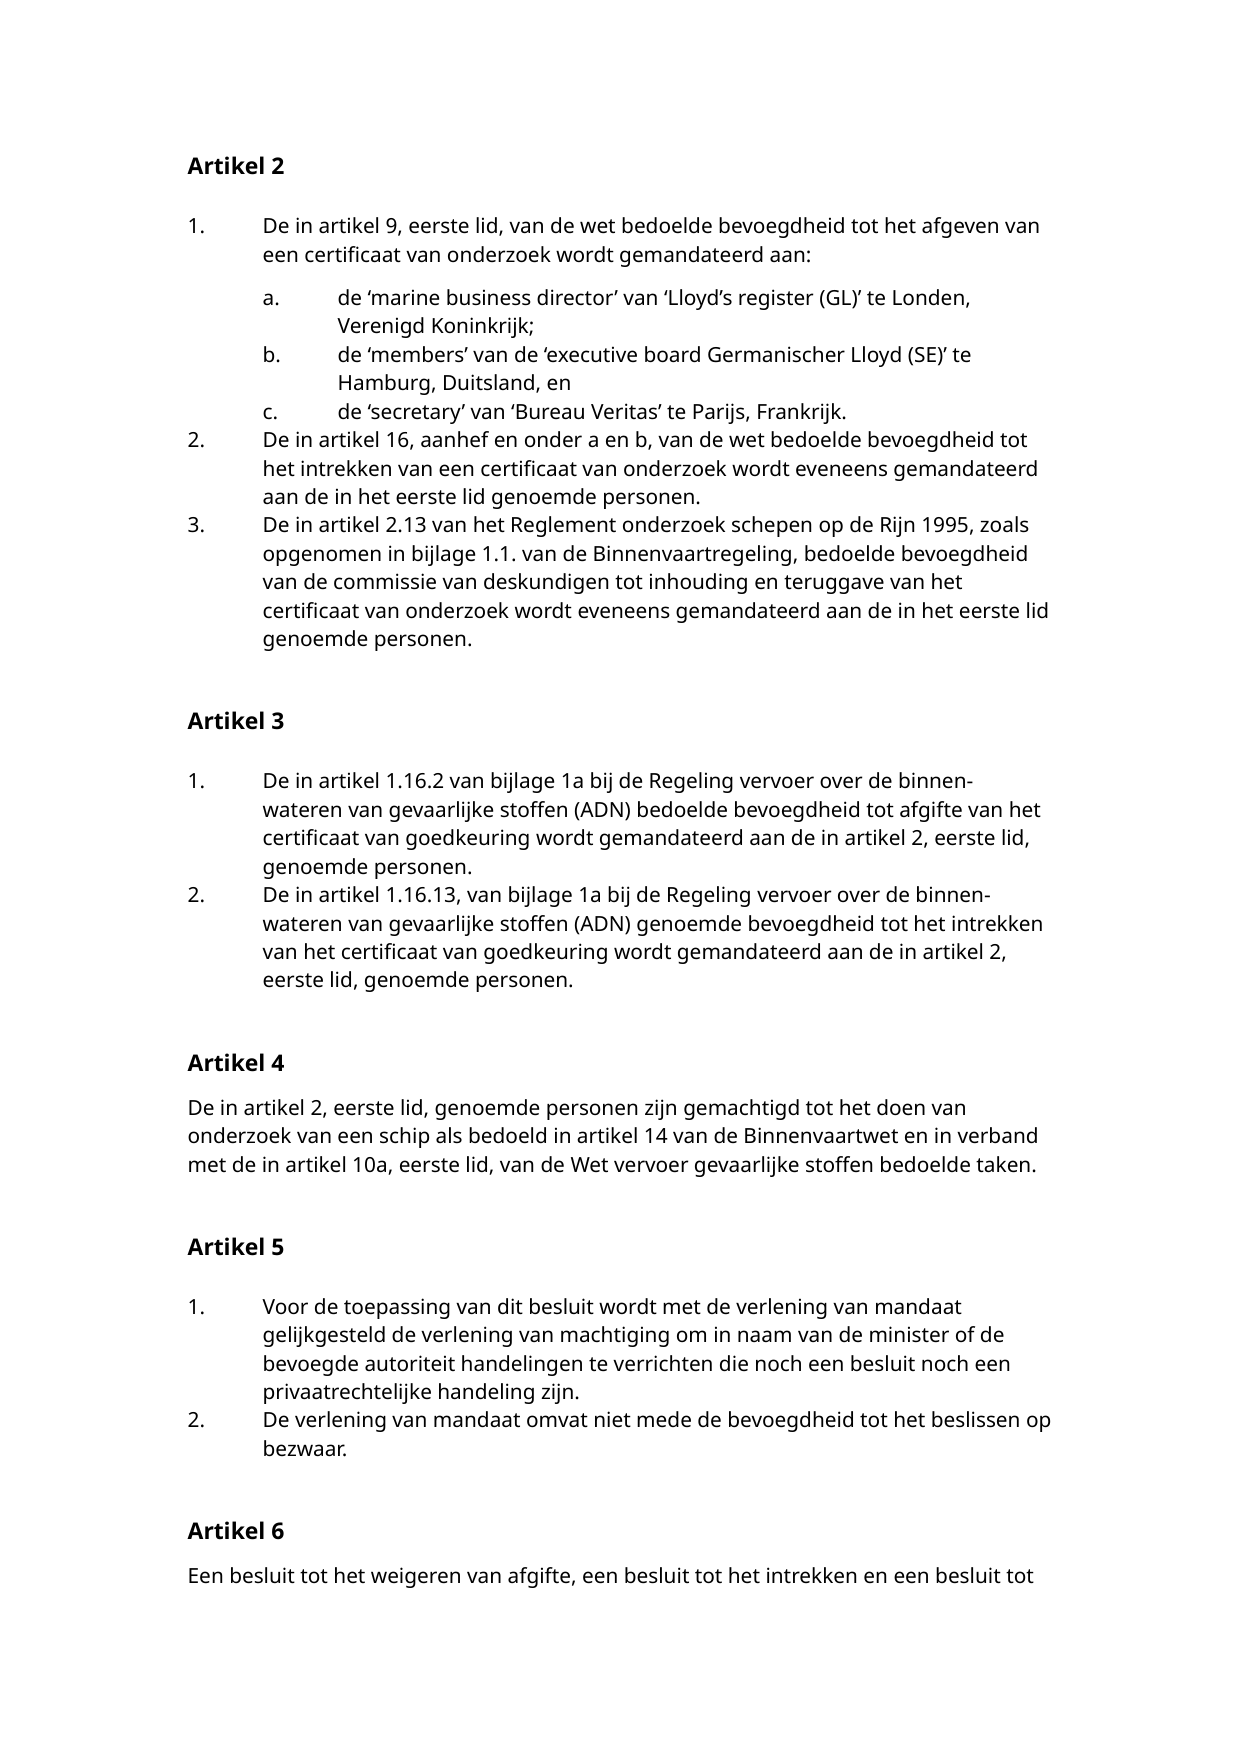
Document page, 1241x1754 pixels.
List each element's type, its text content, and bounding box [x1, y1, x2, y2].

subtitle Artikel 6 [187, 1515, 1053, 1546]
list de ‘marine business director’ van ‘Lloyd’s register (GL)’ te Londen, Verenigd Koninkrijk; [262, 283, 1053, 340]
list De in artikel 16, aanhef en onder a en b, van de wet bedoelde bevoegdheid tot het intrekken van een certificaat van onderzoek wordt eveneens gemandateerd aan de in het eerste lid genoemde personen. [187, 425, 1053, 511]
subtitle Artikel 5 [187, 1231, 1053, 1262]
text Een besluit tot het weigeren van afgifte, een besluit tot het intrekken en een besluit tot [187, 1561, 1053, 1590]
list De in artikel 1.16.2 van bijlage 1a bij de Regeling vervoer over de binnen-wateren van gevaarlijke stoffen (ADN) bedoelde bevoegdheid tot afgifte van het certificaat van goedkeuring wordt gemandateerd aan de in artikel 2, eerste lid, genoemde personen. [187, 767, 1053, 880]
text De in artikel 2, eerste lid, genoemde personen zijn gemachtigd tot het doen van onderzoek van een schip als bedoeld in artikel 14 van de Binnenvaartwet en in verband met de in artikel 10a, eerste lid, van de Wet vervoer gevaarlijke stoffen bedoelde taken. [187, 1093, 1053, 1178]
list De in artikel 9, eerste lid, van de wet bedoelde bevoegdheid tot het afgeven van een certificaat van onderzoek wordt gemandateerd aan: [187, 211, 1053, 268]
list de ‘members’ van de ‘executive board Germanischer Lloyd (SE)’ te Hamburg, Duitsland, en [262, 340, 1053, 397]
list De in artikel 2.13 van het Reglement onderzoek schepen op de Rijn 1995, zoals opgenomen in bijlage 1.1. van de Binnenvaartregeling, bedoelde bevoegdheid van de commissie van deskundigen tot inhouding en teruggave van het certificaat van onderzoek wordt eveneens gemandateerd aan de in het eerste lid genoemde personen. [187, 511, 1053, 653]
list de ‘secretary’ van ‘Bureau Veritas’ te Parijs, Frankrijk. [262, 397, 1053, 425]
list Voor de toepassing van dit besluit wordt met de verlening van mandaat gelijkgesteld de verlening van machtiging om in naam van de minister of de bevoegde autoriteit handelingen te verrichten die noch een besluit noch een privaatrechtelijke handeling zijn. [187, 1292, 1053, 1406]
subtitle Artikel 4 [187, 1047, 1053, 1078]
subtitle Artikel 2 [187, 150, 1053, 181]
subtitle Artikel 3 [187, 705, 1053, 737]
list De verlening van mandaat omvat niet mede de bevoegdheid tot het beslissen op bezwaar. [187, 1406, 1053, 1462]
list De in artikel 1.16.13, van bijlage 1a bij de Regeling vervoer over de binnen-wateren van gevaarlijke stoffen (ADN) genoemde bevoegdheid tot het intrekken van het certificaat van goedkeuring wordt gemandateerd aan de in artikel 2, eerste lid, genoemde personen. [187, 880, 1053, 994]
